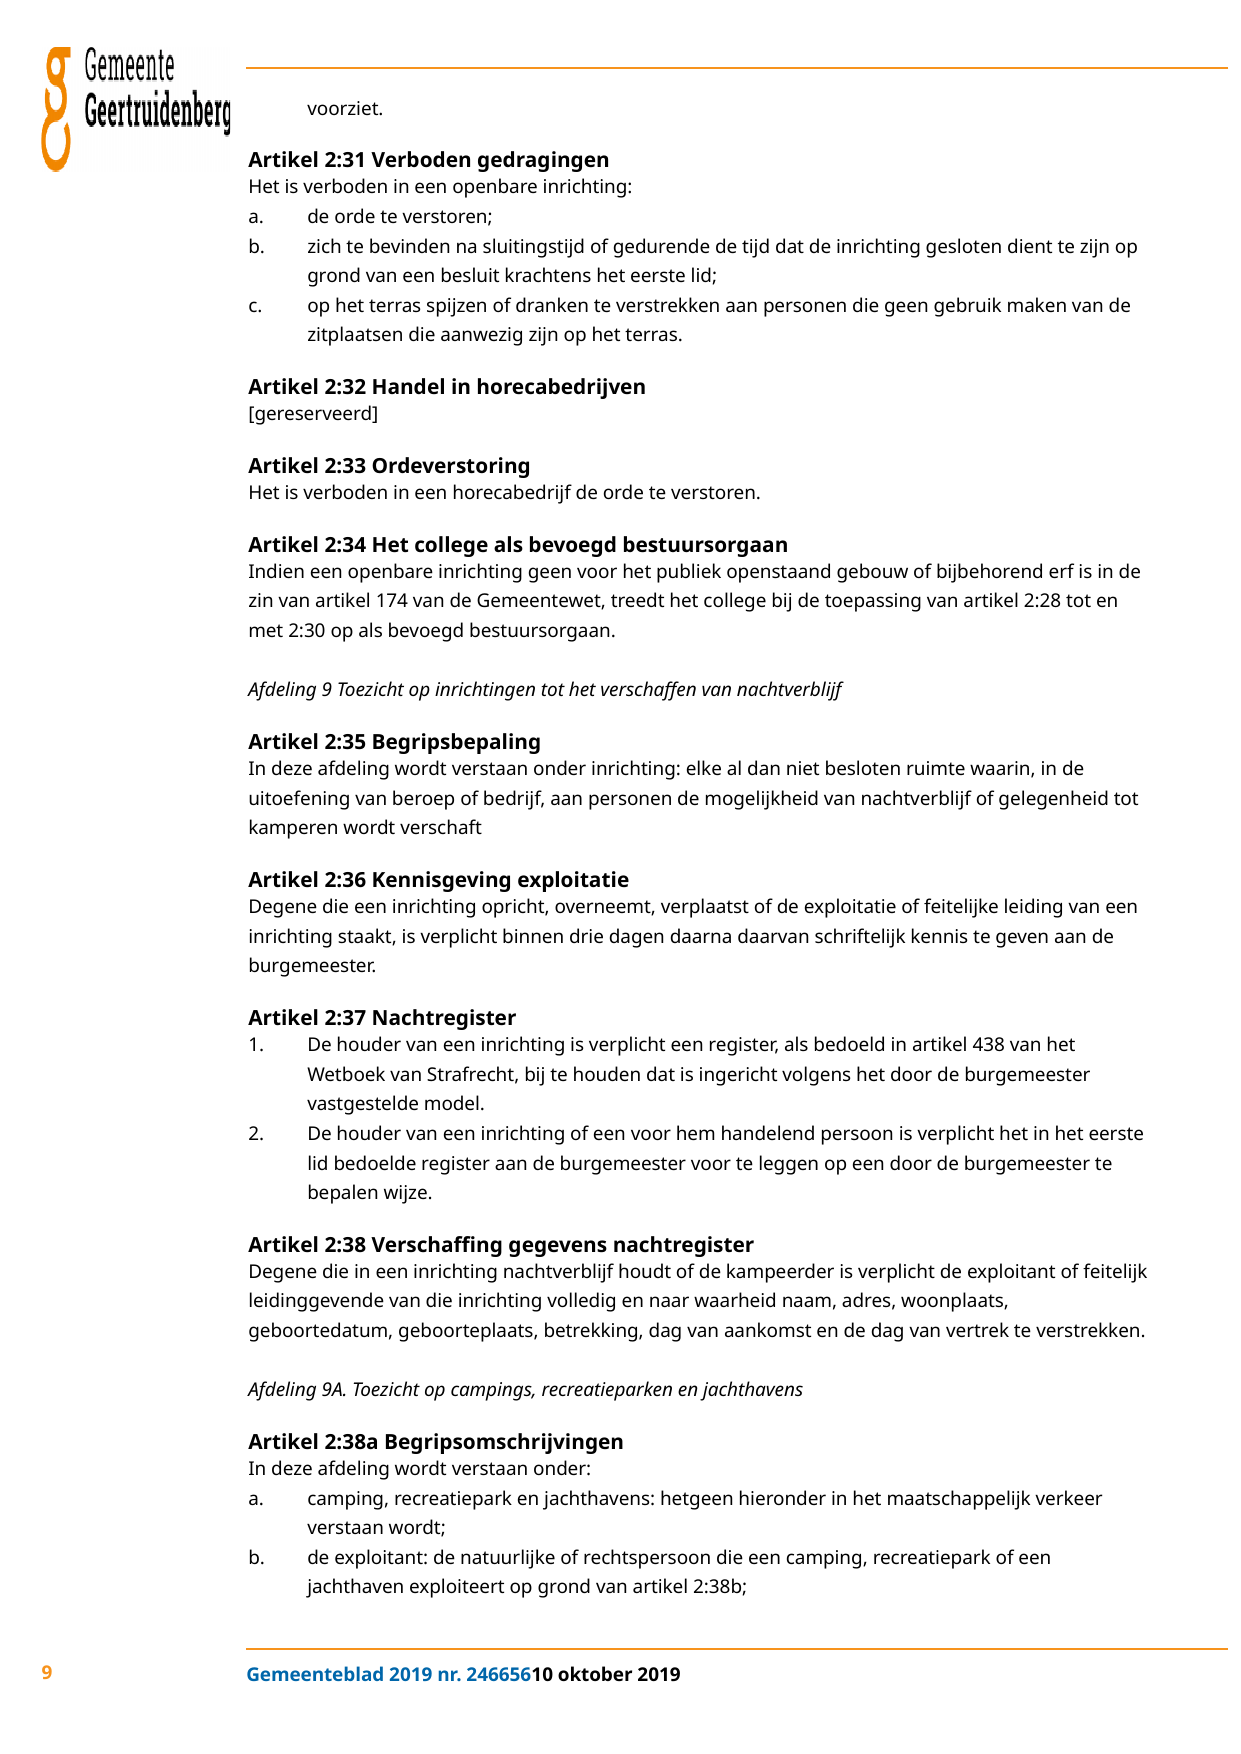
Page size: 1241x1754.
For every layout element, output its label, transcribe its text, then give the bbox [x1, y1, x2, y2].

list op het terras spijzen of dranken te verstrekken aan personen die geen gebruik maken van de zitplaatsen die aanwezig zijn op het terras. [248, 292, 1152, 347]
text Het is verboden in een openbare inrichting: [248, 174, 1152, 199]
text Artikel 2:31 Verboden gedragingen [248, 145, 1152, 174]
list De houder van een inrichting is verplicht een register, als bedoeld in artikel 438 van het Wetboek van Strafrecht, bij te houden dat is ingericht volgens het door de burgemeester vastgestelde model. [248, 1031, 1152, 1116]
list camping, recreatiepark en jachthavens: hetgeen hieronder in het maatschappelijk verkeer verstaan wordt; [248, 1485, 1152, 1540]
text Degene die een inrichting opricht, overneemt, verplaatst of de exploitatie of feitelijke leiding van een inrichting staakt, is verplicht binnen drie dagen daarna daarvan schriftelijk kennis te geven aan de burgemeester. [248, 893, 1152, 978]
text Artikel 2:38 Verschaffing gegevens nachtregister [248, 1230, 1152, 1258]
text Afdeling 9A. Toezicht op campings, recreatieparken en jachthavens [248, 1376, 1152, 1402]
text In deze afdeling wordt verstaan onder inrichting: elke al dan niet besloten ruimte waarin, in de uitoefening van beroep of bedrijf, aan personen de mogelijkheid van nachtverblijf of gelegenheid tot kamperen wordt verschaft [248, 755, 1152, 840]
text Artikel 2:33 Ordeverstoring [248, 451, 1152, 479]
text Artikel 2:35 Begripsbepaling [248, 727, 1152, 755]
list De houder van een inrichting of een voor hem handelend persoon is verplicht het in het eerste lid bedoelde register aan de burgemeester voor te leggen op een door de burgemeester te bepalen wijze. [248, 1120, 1152, 1205]
text Indien een openbare inrichting geen voor het publiek openstaand gebouw of bijbehorend erf is in de zin van artikel 174 van de Gemeentewet, treedt het college bij de toepassing van artikel 2:28 tot en met 2:30 op als bevoegd bestuursorgaan. [248, 558, 1152, 643]
text Artikel 2:36 Kennisgeving exploitatie [248, 865, 1152, 893]
list voorziet. [248, 95, 1152, 121]
list de exploitant: de natuurlijke of rechtspersoon die een camping, recreatiepark of een jachthaven exploiteert op grond van artikel 2:38b; [248, 1544, 1152, 1599]
text Artikel 2:38a Begripsomschrijvingen [248, 1427, 1152, 1455]
text Degene die in een inrichting nachtverblijf houdt of de kampeerder is verplicht de exploitant of feitelijk leidinggevende van die inrichting volledig en naar waarheid naam, adres, woonplaats, geboortedatum, geboorteplaats, betrekking, dag van aankomst en de dag van vertrek te verstrekken. [248, 1258, 1152, 1343]
picture [41, 47, 231, 172]
list zich te bevinden na sluitingstijd of gedurende de tijd dat de inrichting gesloten dient te zijn op grond van een besluit krachtens het eerste lid; [248, 233, 1152, 288]
text Artikel 2:34 Het college als bevoegd bestuursorgaan [248, 530, 1152, 558]
list de orde te verstoren; [248, 203, 1152, 229]
text Afdeling 9 Toezicht op inrichtingen tot het verschaffen van nachtverblijf [248, 676, 1152, 702]
text In deze afdeling wordt verstaan onder: [248, 1455, 1152, 1481]
text [gereserveerd] [248, 400, 1152, 426]
text Artikel 2:32 Handel in horecabedrijven [248, 372, 1152, 400]
text Artikel 2:37 Nachtregister [248, 1003, 1152, 1031]
text Het is verboden in een horecabedrijf de orde te verstoren. [248, 479, 1152, 505]
